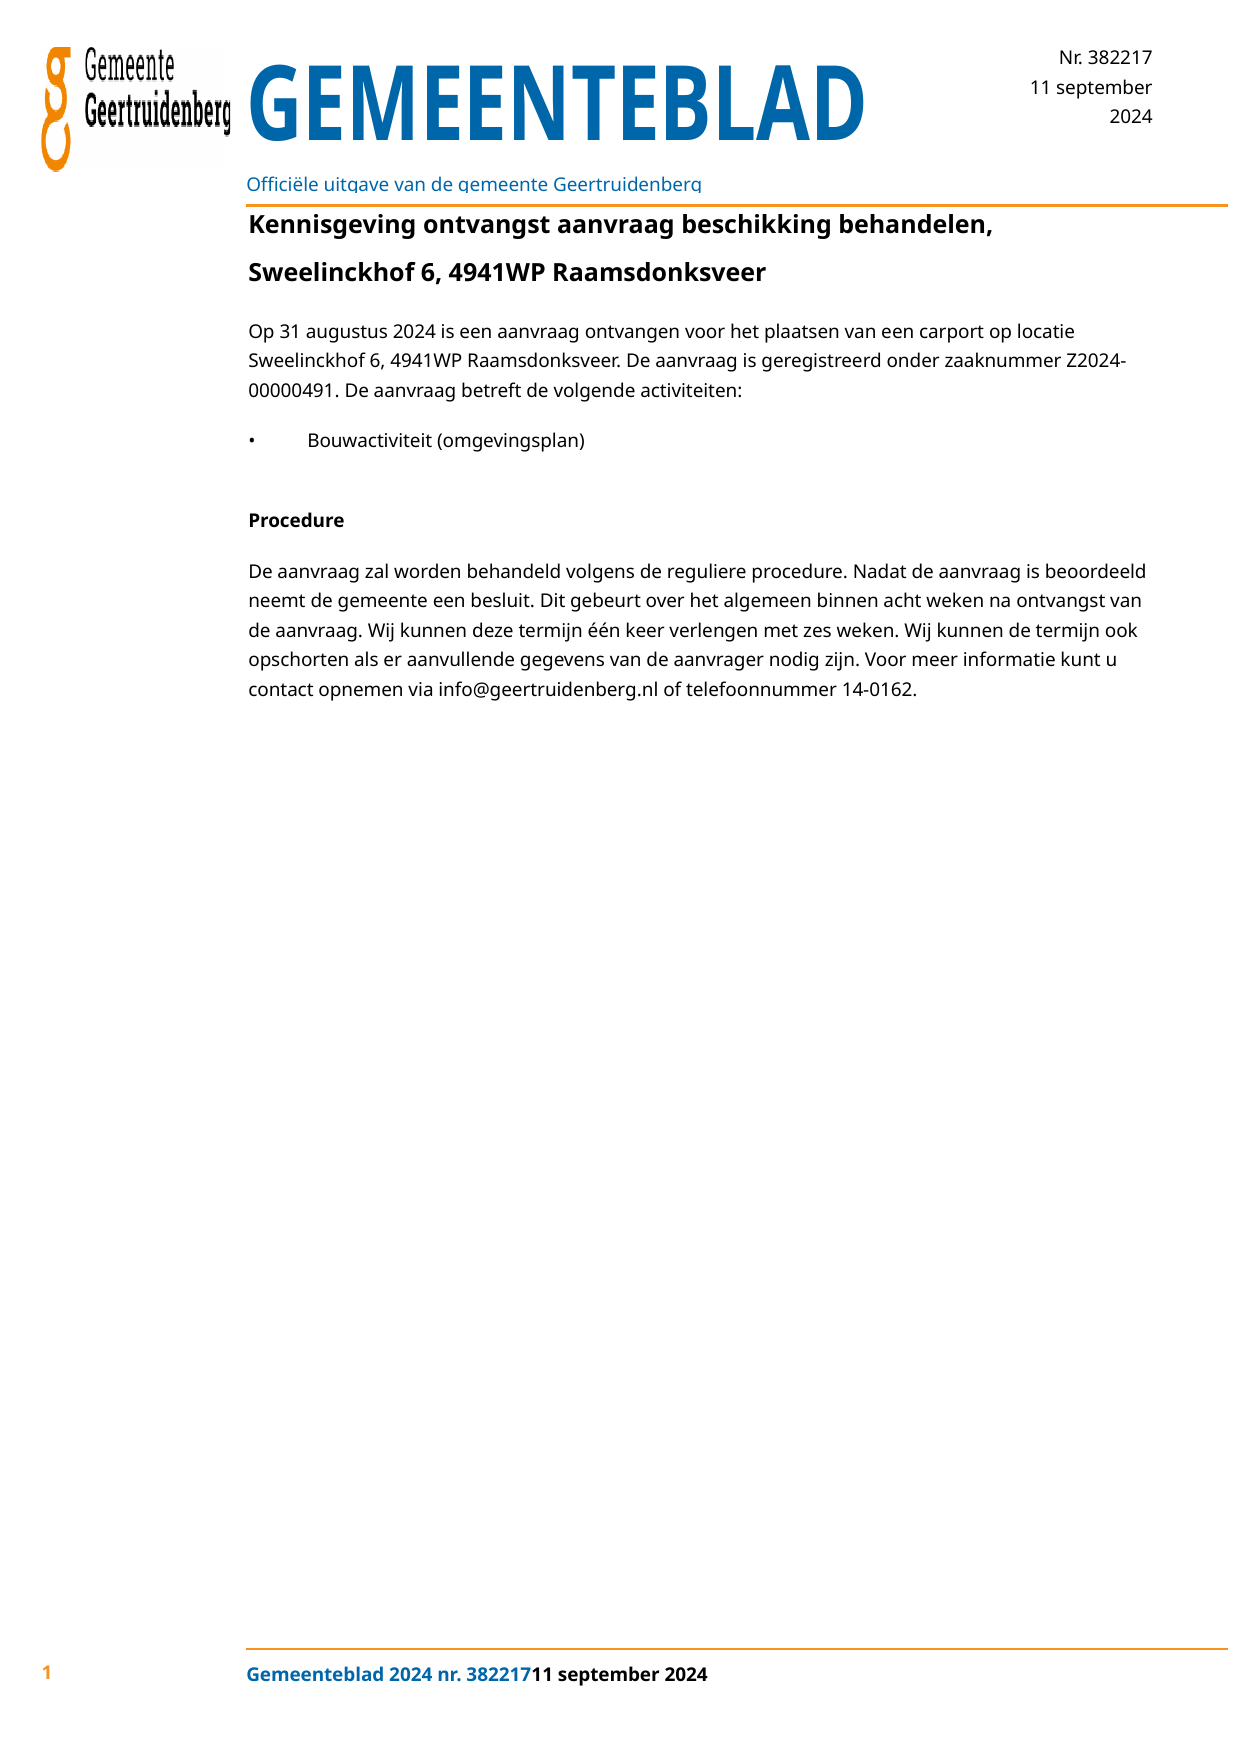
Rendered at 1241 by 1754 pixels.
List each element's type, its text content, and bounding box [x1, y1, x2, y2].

list Bouwactiviteit (omgevingsplan) [248, 427, 1152, 453]
text De aanvraag zal worden behandeld volgens de reguliere procedure. Nadat de aanvraag is beoordeeld neemt de gemeente een besluit. Dit gebeurt over het algemeen binnen acht weken na ontvangst van de aanvraag. Wij kunnen deze termijn één keer verlengen met zes weken. Wij kunnen de termijn ook opschorten als er aanvullende gegevens van de aanvrager nodig zijn. Voor meer informatie kunt u contact opnemen via info@geertruidenberg.nl of telefoonnummer 14-0162. [248, 558, 1152, 702]
picture [41, 47, 231, 172]
text Op 31 augustus 2024 is een aanvraag ontvangen voor het plaatsen van een carport op locatie Sweelinckhof 6, 4941WP Raamsdonksveer. De aanvraag is geregistreerd onder zaaknummer Z2024-00000491. De aanvraag betreft de volgende activiteiten: [248, 318, 1152, 403]
text Kennisgeving ontvangst aanvraag beschikking behandelen, Sweelinckhof 6, 4941WP Raamsdonksveer [248, 207, 1152, 288]
text Procedure [248, 507, 1152, 533]
